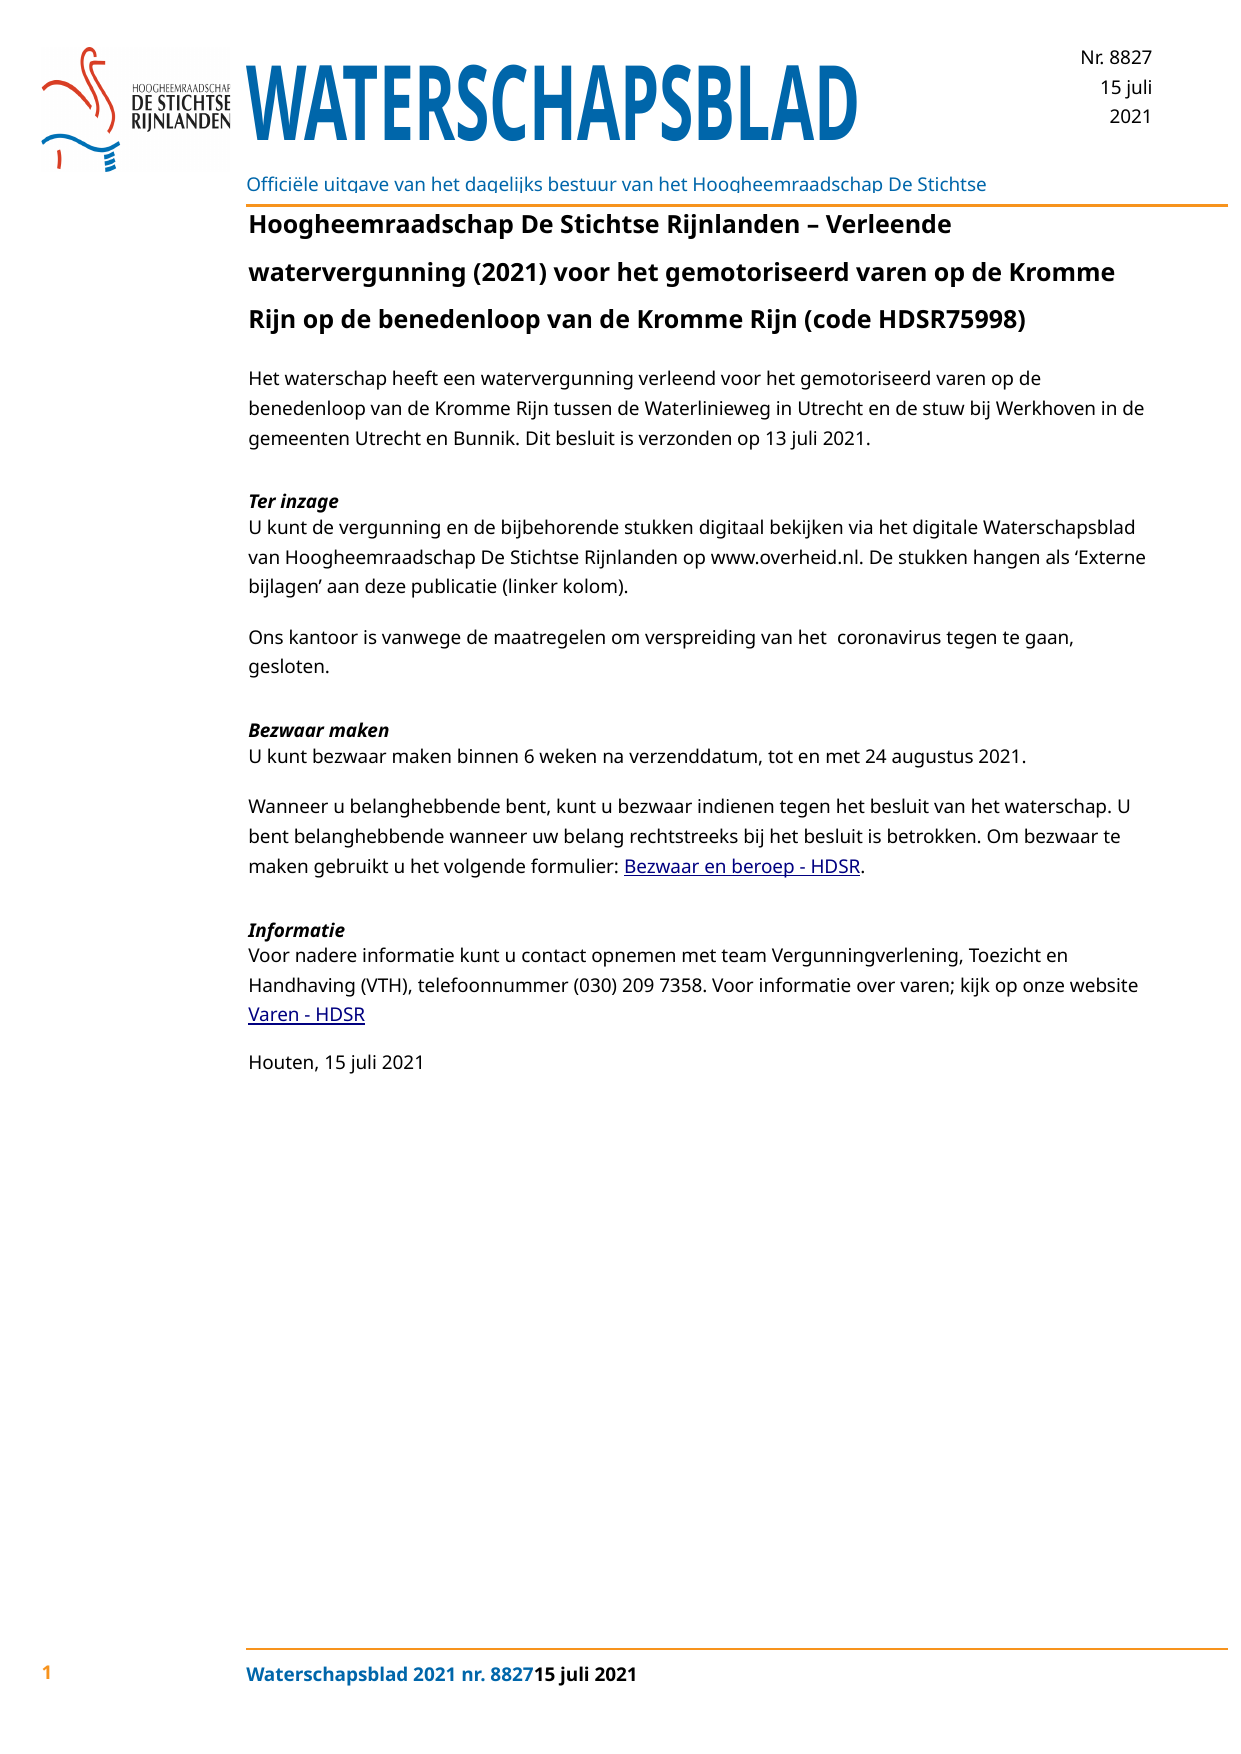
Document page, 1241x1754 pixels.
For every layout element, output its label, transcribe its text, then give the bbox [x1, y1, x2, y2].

text U kunt de vergunning en de bijbehorende stukken digitaal bekijken via het digitale Waterschapsblad van Hoogheemraadschap De Stichtse Rijnlanden op www.overheid.nl. De stukken hangen als ‘Externe bijlagen’ aan deze publicatie (linker kolom). [248, 514, 1152, 599]
picture [41, 47, 231, 172]
text Hoogheemraadschap De Stichtse Rijnlanden – Verleende watervergunning (2021) voor het gemotoriseerd varen op de Kromme Rijn op de benedenloop van de Kromme Rijn (code HDSR75998) [248, 207, 1152, 336]
text Wanneer u belanghebbende bent, kunt u bezwaar indienen tegen het besluit van het waterschap. U bent belanghebbende wanneer uw belang rechtstreeks bij het besluit is betrokken. Om bezwaar te maken gebruikt u het volgende formulier: Bezwaar en beroep - HDSR. [248, 794, 1152, 878]
text Bezwaar maken [248, 717, 1152, 743]
text Informatie [248, 917, 1152, 942]
text Houten, 15 juli 2021 [248, 1049, 1152, 1075]
text Ter inzage [248, 489, 1152, 514]
text Ons kantoor is vanwege de maatregelen om verspreiding van het coronavirus tegen te gaan, gesloten. [248, 624, 1152, 679]
text Het waterschap heeft een watervergunning verleend voor het gemotoriseerd varen op de benedenloop van de Kromme Rijn tussen de Waterlinieweg in Utrecht en de stuw bij Werkhoven in de gemeenten Utrecht en Bunnik. Dit besluit is verzonden op 13 juli 2021. [248, 366, 1152, 450]
text Voor nadere informatie kunt u contact opnemen met team Vergunningverlening, Toezicht en Handhaving (VTH), telefoonnummer (030) 209 7358. Voor informatie over varen; kijk op onze website Varen - HDSR [248, 942, 1152, 1027]
text U kunt bezwaar maken binnen 6 weken na verzenddatum, tot en met 24 augustus 2021. [248, 743, 1152, 769]
